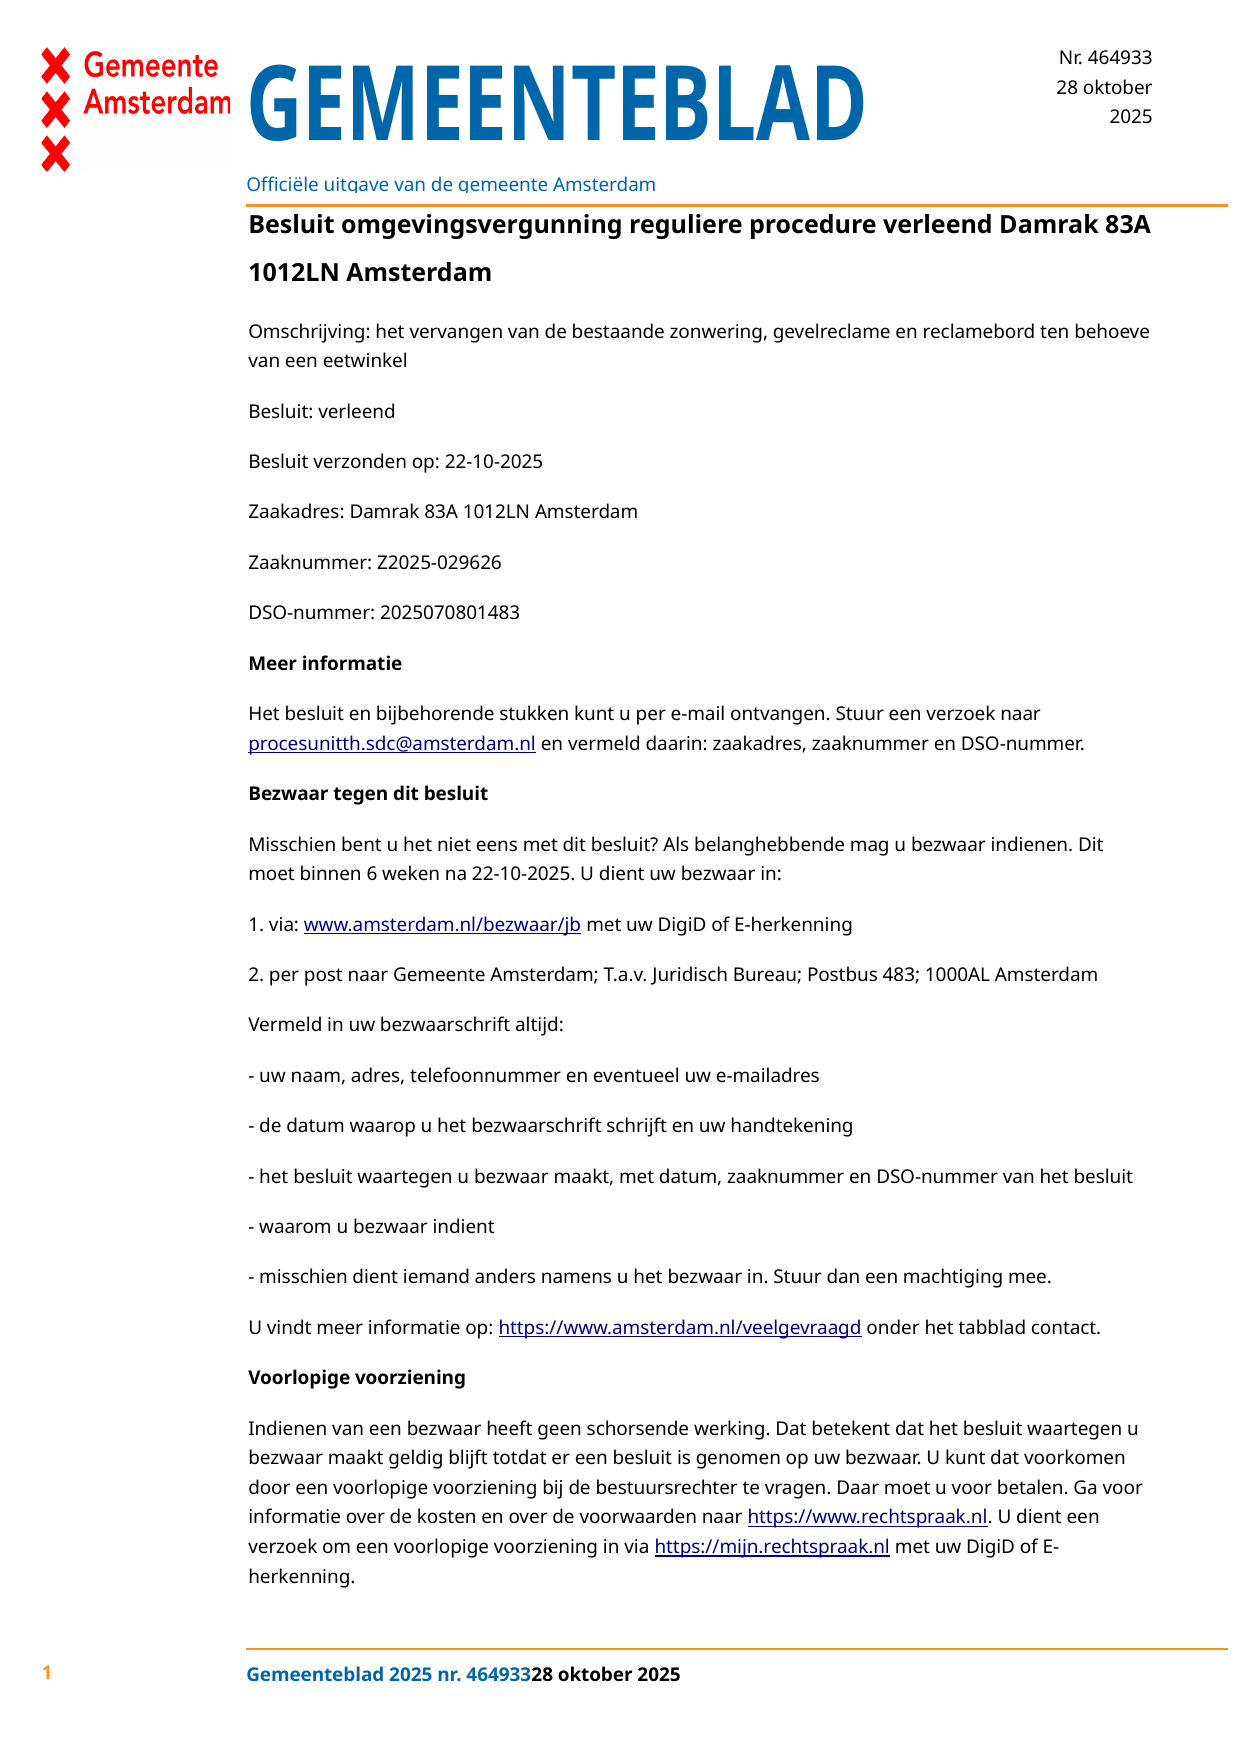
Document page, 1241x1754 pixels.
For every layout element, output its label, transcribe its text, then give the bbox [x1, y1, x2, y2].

text Vermeld in uw bezwaarschrift altijd: [248, 1012, 1152, 1037]
text 1. via: www.amsterdam.nl/bezwaar/jb met uw DigiD of E-herkenning [248, 911, 1152, 937]
text Zaaknummer: Z2025-029626 [248, 549, 1152, 575]
text Besluit: verleend [248, 398, 1152, 424]
text Besluit omgevingsvergunning reguliere procedure verleend Damrak 83A 1012LN Amsterdam [248, 207, 1152, 288]
text - het besluit waartegen u bezwaar maakt, met datum, zaaknummer en DSO-nummer van het besluit [248, 1163, 1152, 1189]
text Bezwaar tegen dit besluit [248, 780, 1152, 806]
text DSO-nummer: 2025070801483 [248, 599, 1152, 625]
text Indienen van een bezwaar heeft geen schorsende werking. Dat betekent dat het besluit waartegen u bezwaar maakt geldig blijft totdat er een besluit is genomen op uw bezwaar. U kunt dat voorkomen door een voorlopige voorziening bij de bestuursrechter te vragen. Daar moet u voor betalen. Ga voor informatie over de kosten en over de voorwaarden naar https://www.rechtspraak.nl. U dient een verzoek om een voorlopige voorziening in via https://mijn.rechtspraak.nl met uw DigiD of E-herkenning. [248, 1415, 1152, 1589]
text U vindt meer informatie op: https://www.amsterdam.nl/veelgevraagd onder het tabblad contact. [248, 1314, 1152, 1340]
text - waarom u bezwaar indient [248, 1213, 1152, 1239]
text - de datum waarop u het bezwaarschrift schrijft en uw handtekening [248, 1112, 1152, 1138]
text - uw naam, adres, telefoonnummer en eventueel uw e-mailadres [248, 1062, 1152, 1088]
text 2. per post naar Gemeente Amsterdam; T.a.v. Juridisch Bureau; Postbus 483; 1000AL Amsterdam [248, 961, 1152, 987]
text Het besluit en bijbehorende stukken kunt u per e-mail ontvangen. Stuur een verzoek naar procesunitth.sdc@amsterdam.nl en vermeld daarin: zaakadres, zaaknummer en DSO-nummer. [248, 700, 1152, 756]
text Zaakadres: Damrak 83A 1012LN Amsterdam [248, 499, 1152, 524]
text - misschien dient iemand anders namens u het bezwaar in. Stuur dan een machtiging mee. [248, 1264, 1152, 1289]
text Voorlopige voorziening [248, 1364, 1152, 1390]
text Omschrijving: het vervangen van de bestaande zonwering, gevelreclame en reclamebord ten behoeve van een eetwinkel [248, 318, 1152, 373]
text Besluit verzonden op: 22-10-2025 [248, 448, 1152, 474]
text Meer informatie [248, 650, 1152, 676]
text Misschien bent u het niet eens met dit besluit? Als belanghebbende mag u bezwaar indienen. Dit moet binnen 6 weken na 22-10-2025. U dient uw bezwaar in: [248, 831, 1152, 886]
picture [41, 47, 231, 172]
